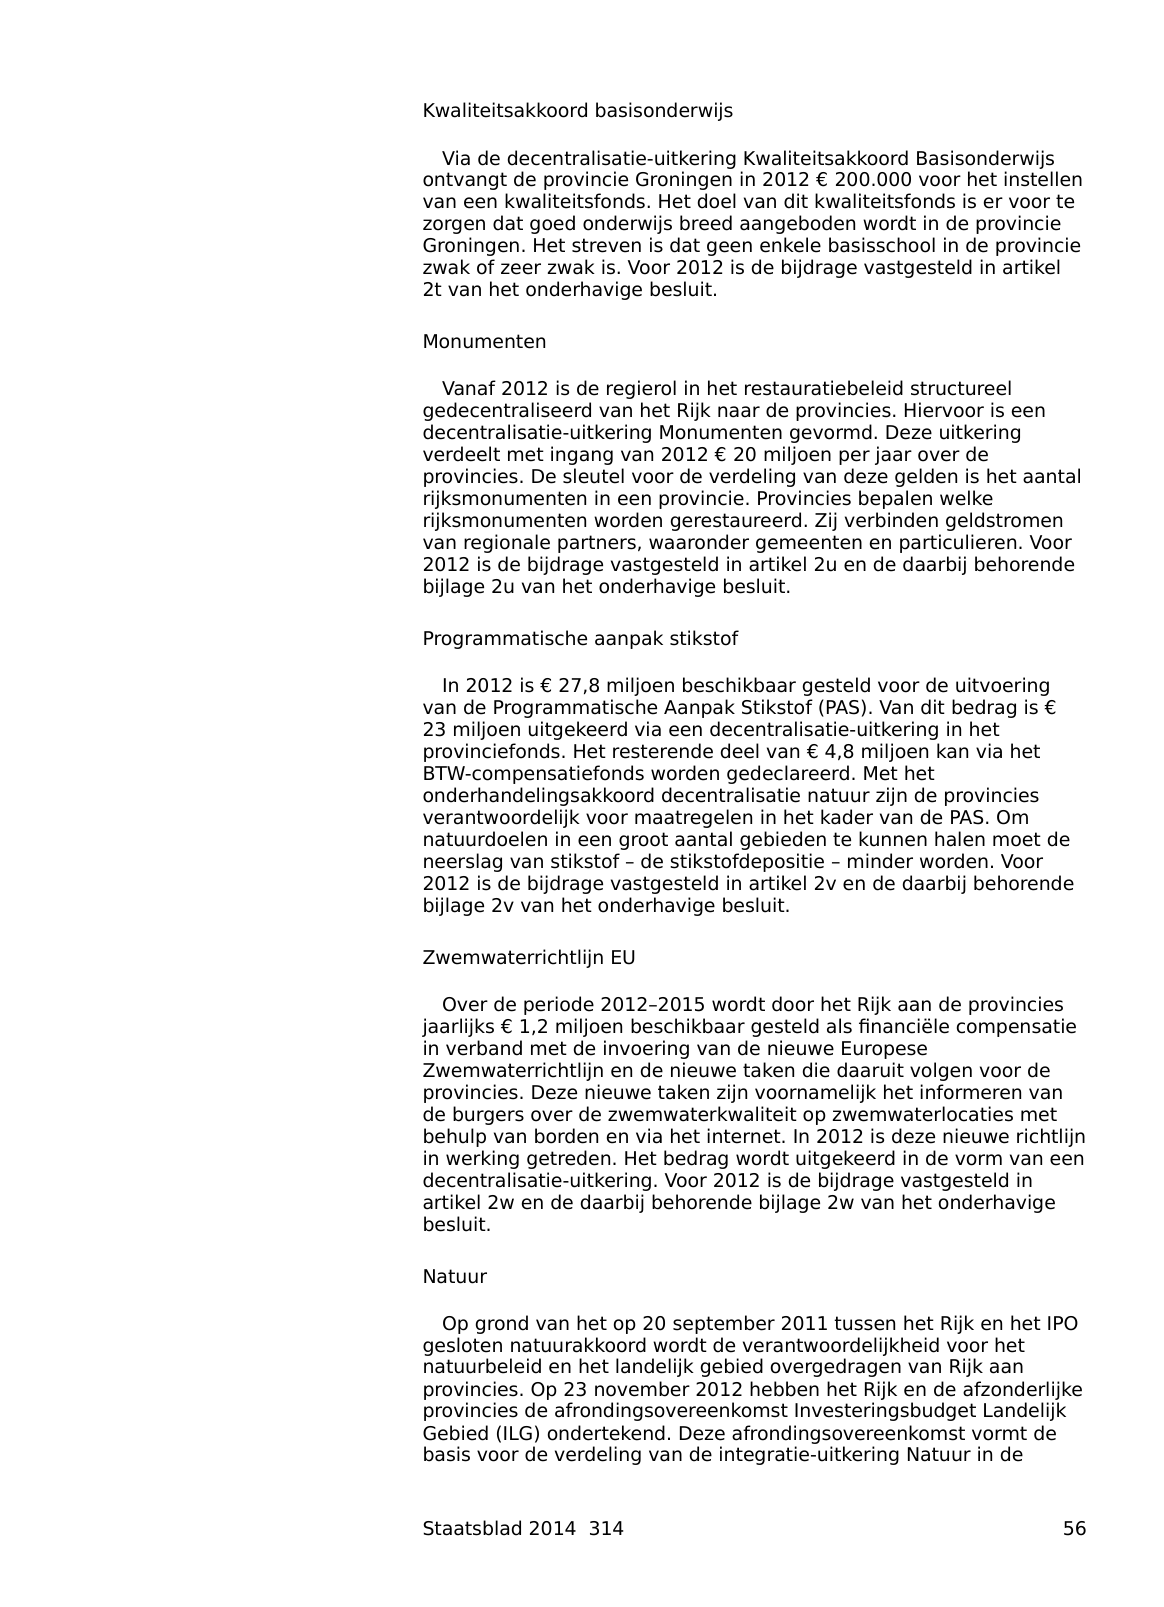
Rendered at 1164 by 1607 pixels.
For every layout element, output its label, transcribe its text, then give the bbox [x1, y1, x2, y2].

subtitle Natuur [422, 1266, 1087, 1287]
text Over de periode 2012–2015 wordt door het Rijk aan de provincies jaarlijks € 1,2 miljoen beschikbaar gesteld als financiële compensatie in verband met de invoering van de nieuwe Europese Zwemwaterrichtlijn en de nieuwe taken die daaruit volgen voor de provincies. Deze nieuwe taken zijn voornamelijk het informeren van de burgers over de zwemwaterkwaliteit op zwemwaterlocaties met behulp van borden en via het internet. In 2012 is deze nieuwe richtlijn in werking getreden. Het bedrag wordt uitgekeerd in de vorm van een decentralisatie-uitkering. Voor 2012 is de bijdrage vastgesteld in artikel 2w en de daarbij behorende bijlage 2w van het onderhavige besluit. [422, 994, 1087, 1236]
subtitle Monumenten [422, 331, 1087, 353]
text In 2012 is € 27,8 miljoen beschikbaar gesteld voor de uitvoering van de Programmatische Aanpak Stikstof (PAS). Van dit bedrag is € 23 miljoen uitgekeerd via een decentralisatie-uitkering in het provinciefonds. Het resterende deel van € 4,8 miljoen kan via het BTW-compensatiefonds worden gedeclareerd. Met het onderhandelingsakkoord decentralisatie natuur zijn de provincies verantwoordelijk voor maatregelen in het kader van de PAS. Om natuurdoelen in een groot aantal gebieden te kunnen halen moet de neerslag van stikstof – de stikstofdepositie – minder worden. Voor 2012 is de bijdrage vastgesteld in artikel 2v en de daarbij behorende bijlage 2v van het onderhavige besluit. [422, 675, 1087, 917]
text Vanaf 2012 is de regierol in het restauratiebeleid structureel gedecentraliseerd van het Rijk naar de provincies. Hiervoor is een decentralisatie-uitkering Monumenten gevormd. Deze uitkering verdeelt met ingang van 2012 € 20 miljoen per jaar over de provincies. De sleutel voor de verdeling van deze gelden is het aantal rijksmonumenten in een provincie. Provincies bepalen welke rijksmonumenten worden gerestaureerd. Zij verbinden geldstromen van regionale partners, waaronder gemeenten en particulieren. Voor 2012 is de bijdrage vastgesteld in artikel 2u en de daarbij behorende bijlage 2u van het onderhavige besluit. [422, 378, 1087, 598]
text Via de decentralisatie-uitkering Kwaliteitsakkoord Basisonderwijs ontvangt de provincie Groningen in 2012 € 200.000 voor het instellen van een kwaliteitsfonds. Het doel van dit kwaliteitsfonds is er voor te zorgen dat goed onderwijs breed aangeboden wordt in de provincie Groningen. Het streven is dat geen enkele basisschool in de provincie zwak of zeer zwak is. Voor 2012 is de bijdrage vastgesteld in artikel 2t van het onderhavige besluit. [422, 147, 1087, 301]
subtitle Zwemwaterrichtlijn EU [422, 947, 1087, 969]
subtitle Kwaliteitsakkoord basisonderwijs [422, 100, 1087, 122]
subtitle Programmatische aanpak stikstof [422, 628, 1087, 650]
text Op grond van het op 20 september 2011 tussen het Rijk en het IPO gesloten natuurakkoord wordt de verantwoordelijkheid voor het natuurbeleid en het landelijk gebied overgedragen van Rijk aan provincies. Op 23 november 2012 hebben het Rijk en de afzonderlijke provincies de afrondingsovereenkomst Investeringsbudget Landelijk Gebied (ILG) ondertekend. Deze afrondingsovereenkomst vormt de basis voor de verdeling van de integratie-uitkering Natuur in de [422, 1312, 1087, 1466]
